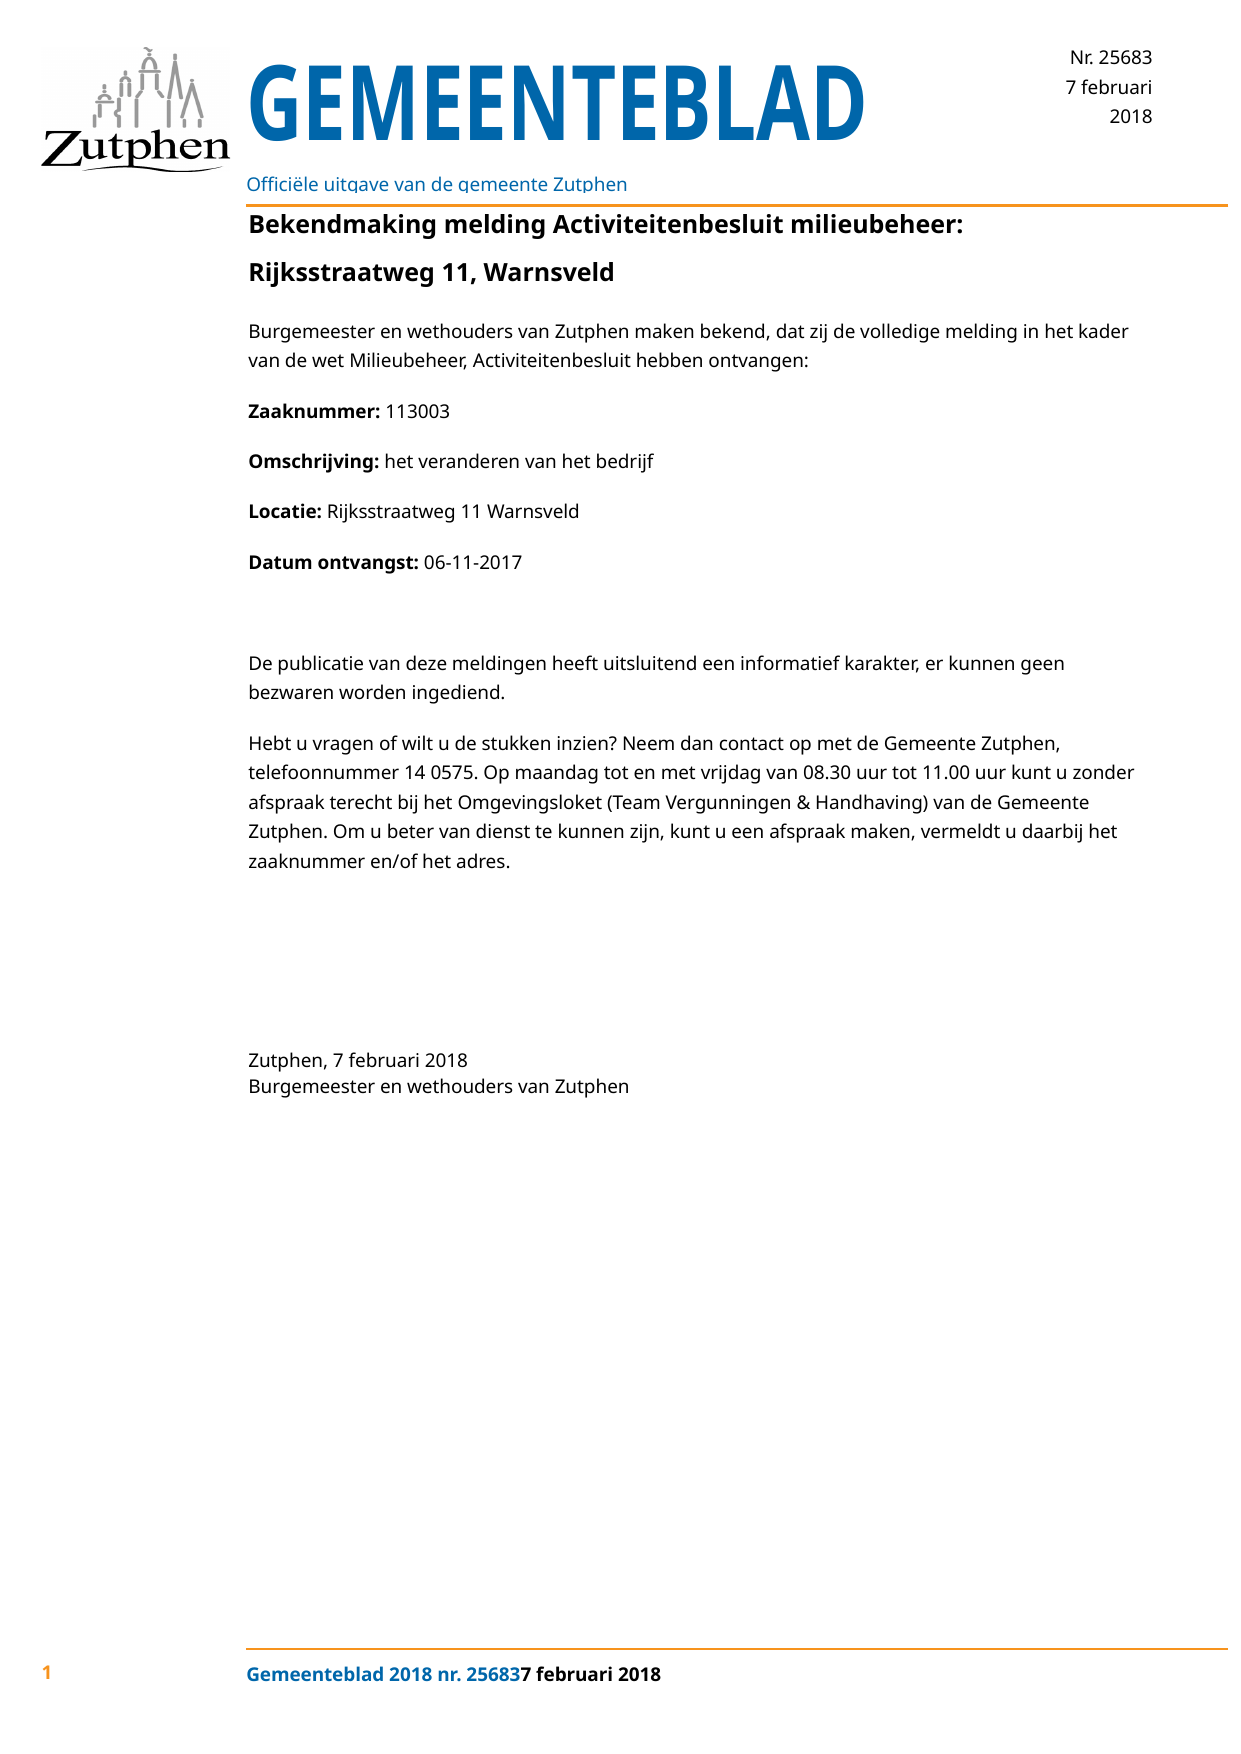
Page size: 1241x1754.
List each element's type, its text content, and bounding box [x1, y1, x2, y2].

text Datum ontvangst: 06-11-2017 [248, 549, 1152, 575]
text Locatie: Rijksstraatweg 11 Warnsveld [248, 499, 1152, 524]
text Omschrijving: het veranderen van het bedrijf [248, 448, 1152, 474]
text Burgemeester en wethouders van Zutphen maken bekend, dat zij de volledige melding in het kader van de wet Milieubeheer, Activiteitenbesluit hebben ontvangen: [248, 318, 1152, 373]
text De publicatie van deze meldingen heeft uitsluitend een informatief karakter, er kunnen geen bezwaren worden ingediend. [248, 650, 1152, 705]
text Zaaknummer: 113003 [248, 398, 1152, 424]
text Hebt u vragen of wilt u de stukken inzien? Neem dan contact op met de Gemeente Zutphen, telefoonnummer 14 0575. Op maandag tot en met vrijdag van 08.30 uur tot 11.00 uur kunt u zonder afspraak terecht bij het Omgevingsloket (Team Vergunningen & Handhaving) van de Gemeente Zutphen. Om u beter van dienst te kunnen zijn, kunt u een afspraak maken, vermeldt u daarbij het zaaknummer en/of het adres. [248, 730, 1152, 874]
text Zutphen, 7 februari 2018 [248, 1047, 1152, 1073]
text Bekendmaking melding Activiteitenbesluit milieubeheer: Rijksstraatweg 11, Warnsveld [248, 207, 1152, 288]
picture [41, 47, 231, 172]
text Burgemeester en wethouders van Zutphen [248, 1073, 1152, 1099]
